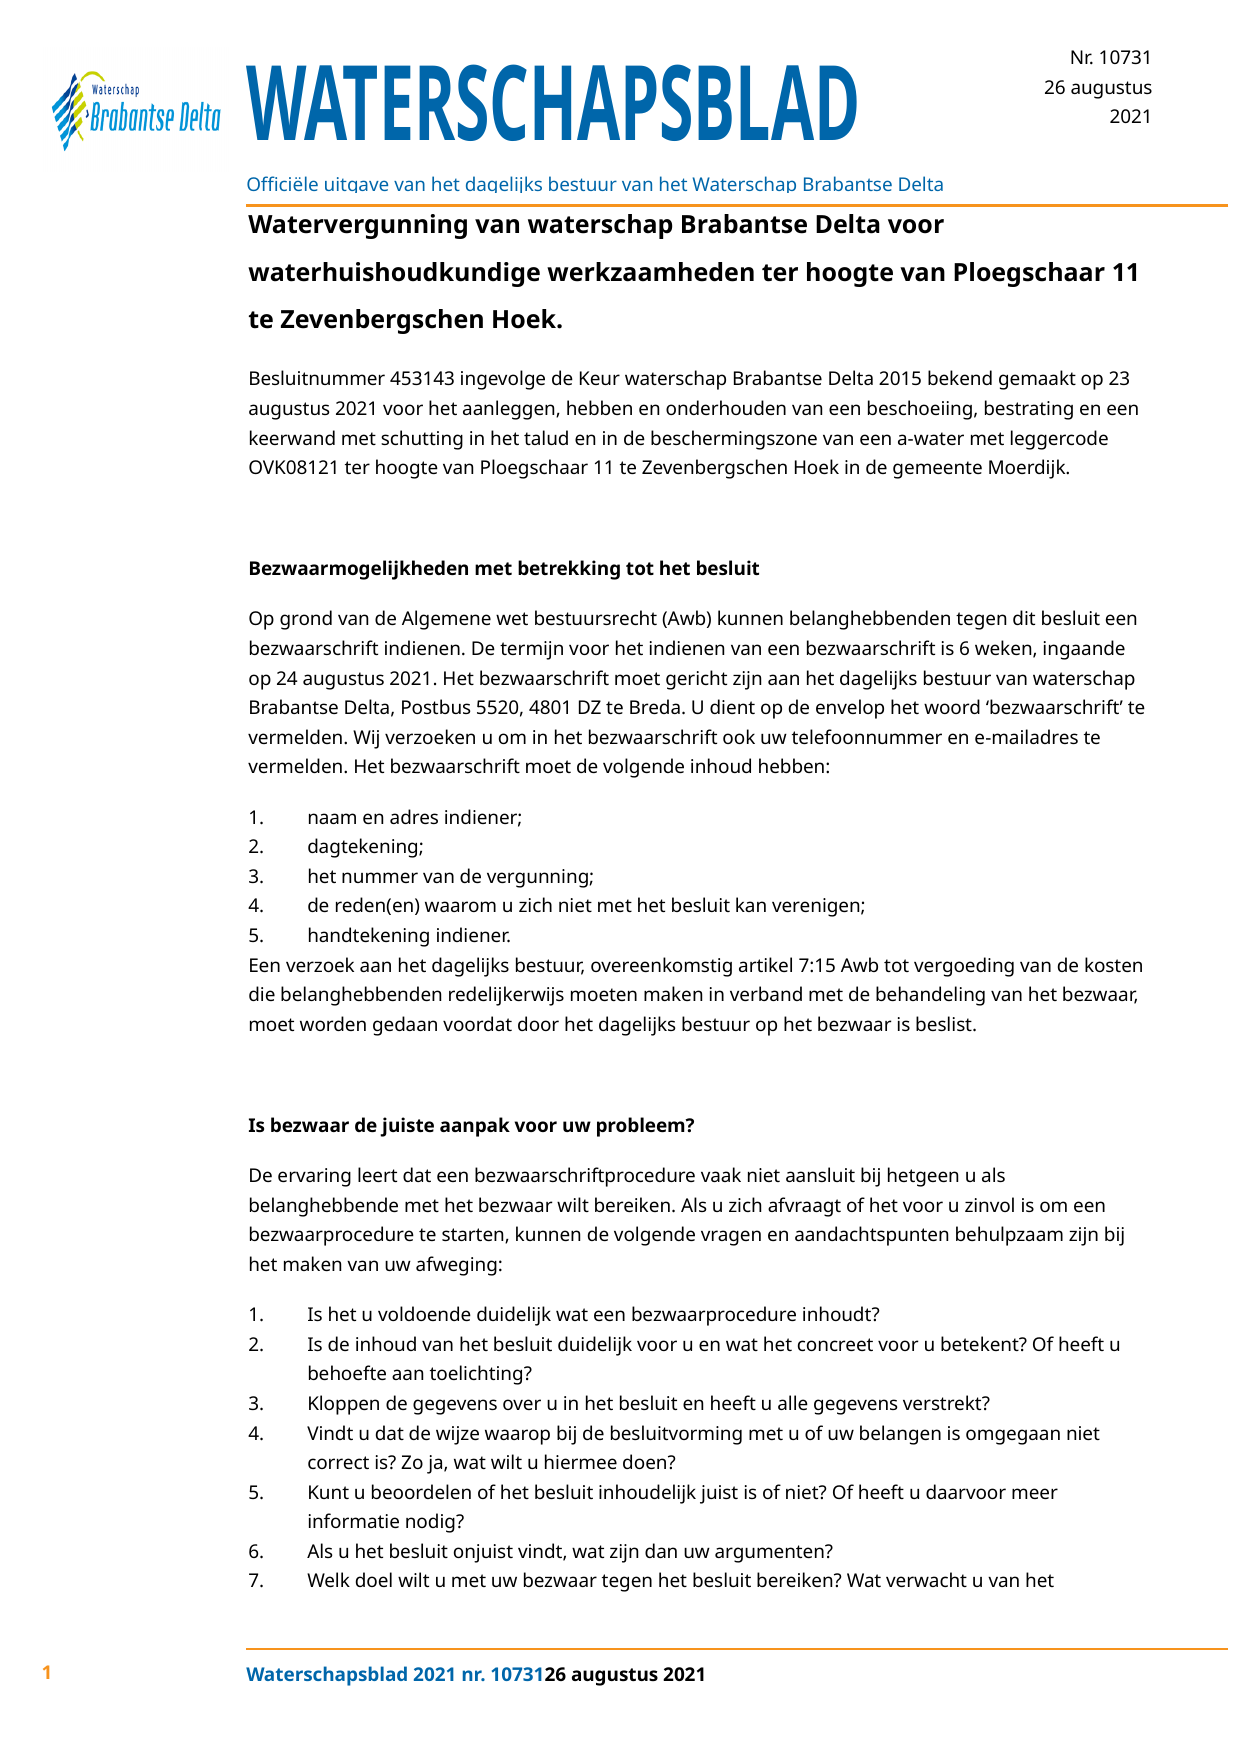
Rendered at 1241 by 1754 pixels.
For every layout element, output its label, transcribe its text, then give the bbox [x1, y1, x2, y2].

list Is het u voldoende duidelijk wat een bezwaarprocedure inhoudt? [248, 1301, 1152, 1327]
picture [41, 47, 231, 172]
list het nummer van de vergunning; [248, 863, 1152, 889]
list Kloppen de gegevens over u in het besluit en heeft u alle gegevens verstrekt? [248, 1390, 1152, 1416]
text Watervergunning van waterschap Brabantse Delta voor waterhuishoudkundige werkzaamheden ter hoogte van Ploegschaar 11 te Zevenbergschen Hoek. [248, 207, 1152, 336]
list dagtekening; [248, 833, 1152, 859]
list handtekening indiener. [248, 922, 1152, 948]
text Op grond van de Algemene wet bestuursrecht (Awb) kunnen belanghebbenden tegen dit besluit een bezwaarschrift indienen. De termijn voor het indienen van een bezwaarschrift is 6 weken, ingaande op 24 augustus 2021. Het bezwaarschrift moet gericht zijn aan het dagelijks bestuur van waterschap Brabantse Delta, Postbus 5520, 4801 DZ te Breda. U dient op de envelop het woord ‘bezwaarschrift’ te vermelden. Wij verzoeken u om in het bezwaarschrift ook uw telefoonnummer en e‑mailadres te vermelden. Het bezwaarschrift moet de volgende inhoud hebben: [248, 606, 1152, 779]
list de reden(en) waarom u zich niet met het besluit kan verenigen; [248, 893, 1152, 918]
text Besluitnummer 453143 ingevolge de Keur waterschap Brabantse Delta 2015 bekend gemaakt op 23 augustus 2021 voor het aanleggen, hebben en onderhouden van een beschoeiing, bestrating en een keerwand met schutting in het talud en in de beschermingszone van een a-water met leggercode OVK08121 ter hoogte van Ploegschaar 11 te Zevenbergschen Hoek in de gemeente Moerdijk. [248, 366, 1152, 480]
list Als u het besluit onjuist vindt, wat zijn dan uw argumenten? [248, 1538, 1152, 1564]
text Bezwaarmogelijkheden met betrekking tot het besluit [248, 555, 1152, 581]
list Is de inhoud van het besluit duidelijk voor u en wat het concreet voor u betekent? Of heeft u behoefte aan toelichting? [248, 1331, 1152, 1386]
list Kunt u beoordelen of het besluit inhoudelijk juist is of niet? Of heeft u daarvoor meer informatie nodig? [248, 1479, 1152, 1534]
list Welk doel wilt u met uw bezwaar tegen het besluit bereiken? Wat verwacht u van het [248, 1568, 1152, 1593]
text Is bezwaar de juiste aanpak voor uw probleem? [248, 1112, 1152, 1137]
list Vindt u dat de wijze waarop bij de besluitvorming met u of uw belangen is omgegaan niet correct is? Zo ja, wat wilt u hiermee doen? [248, 1420, 1152, 1475]
list naam en adres indiener; [248, 804, 1152, 829]
text Een verzoek aan het dagelijks bestuur, overeenkomstig artikel 7:15 Awb tot vergoeding van de kosten die belanghebbenden redelijkerwijs moeten maken in verband met de behandeling van het bezwaar, moet worden gedaan voordat door het dagelijks bestuur op het bezwaar is beslist. [248, 952, 1152, 1037]
text De ervaring leert dat een bezwaarschriftprocedure vaak niet aansluit bij hetgeen u als belanghebbende met het bezwaar wilt bereiken. Als u zich afvraagt of het voor u zinvol is om een bezwaarprocedure te starten, kunnen de volgende vragen en aandachtspunten behulpzaam zijn bij het maken van uw afweging: [248, 1162, 1152, 1277]
